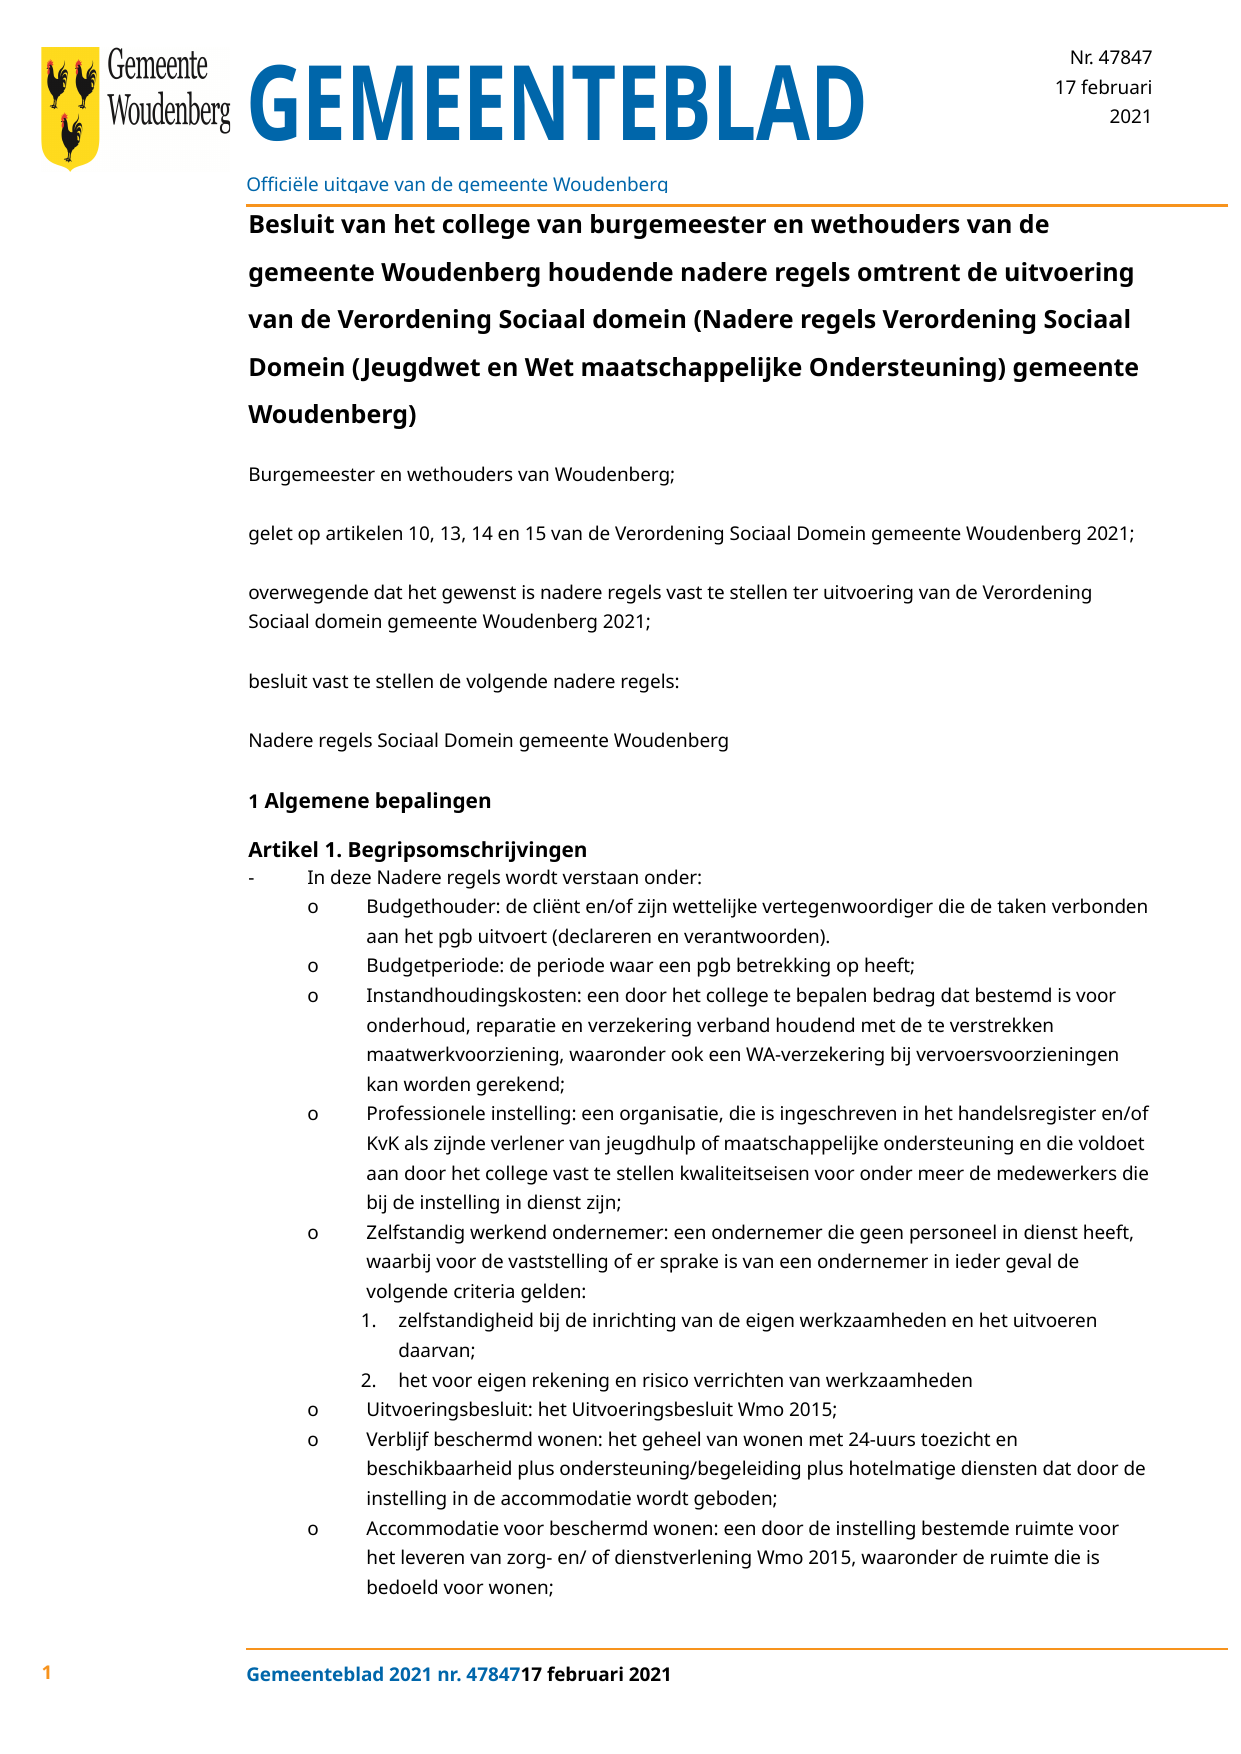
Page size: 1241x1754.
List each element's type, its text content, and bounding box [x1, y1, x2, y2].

list zelfstandigheid bij de inrichting van de eigen werkzaamheden en het uitvoeren daarvan; [361, 1308, 1152, 1363]
list Uitvoeringsbesluit: het Uitvoeringsbesluit Wmo 2015; [307, 1396, 1152, 1422]
list Professionele instelling: een organisatie, die is ingeschreven in het handelsregister en/of KvK als zijnde verlener van jeugdhulp of maatschappelijke ondersteuning en die voldoet aan door het college vast te stellen kwaliteitseisen voor onder meer de medewerkers die bij de instelling in dienst zijn; [307, 1101, 1152, 1215]
list Zelfstandig werkend ondernemer: een ondernemer die geen personeel in dienst heeft, waarbij voor de vaststelling of er sprake is van een ondernemer in ieder geval de volgende criteria gelden: [307, 1219, 1152, 1304]
text overwegende dat het gewenst is nadere regels vast te stellen ter uitvoering van de Verordening Sociaal domein gemeente Woudenberg 2021; [248, 579, 1152, 634]
list Budgetperiode: de periode waar een pgb betrekking op heeft; [307, 953, 1152, 978]
list In deze Nadere regels wordt verstaan onder: [248, 864, 1152, 889]
text Artikel 1. Begripsomschrijvingen [248, 835, 1152, 864]
list Budgethouder: de cliënt en/of zijn wettelijke vertegenwoordiger die de taken verbonden aan het pgb uitvoert (declareren en verantwoorden). [307, 893, 1152, 949]
text Nadere regels Sociaal Domein gemeente Woudenberg [248, 727, 1152, 753]
text Besluit van het college van burgemeester en wethouders van de gemeente Woudenberg houdende nadere regels omtrent de uitvoering van de Verordening Sociaal domein (Nadere regels Verordening Sociaal Domein (Jeugdwet en Wet maatschappelijke Ondersteuning) gemeente Woudenberg) [248, 207, 1152, 431]
list het voor eigen rekening en risico verrichten van werkzaamheden [361, 1367, 1152, 1392]
list Verblijf beschermd wonen: het geheel van wonen met 24-uurs toezicht en beschikbaarheid plus ondersteuning/begeleiding plus hotelmatige diensten dat door de instelling in de accommodatie wordt geboden; [307, 1426, 1152, 1511]
list Accommodatie voor beschermd wonen: een door de instelling bestemde ruimte voor het leveren van zorg- en/ of dienstverlening Wmo 2015, waaronder de ruimte die is bedoeld voor wonen; [307, 1515, 1152, 1599]
text 1 Algemene bepalingen [248, 786, 1152, 814]
list Instandhoudingskosten: een door het college te bepalen bedrag dat bestemd is voor onderhoud, reparatie en verzekering verband houdend met de te verstrekken maatwerkvoorziening, waaronder ook een WA-verzekering bij vervoersvoorzieningen kan worden gerekend; [307, 982, 1152, 1097]
text Burgemeester en wethouders van Woudenberg; [248, 461, 1152, 486]
text besluit vast te stellen de volgende nadere regels: [248, 668, 1152, 693]
text gelet op artikelen 10, 13, 14 en 15 van de Verordening Sociaal Domein gemeente Woudenberg 2021; [248, 520, 1152, 546]
picture [41, 47, 231, 172]
